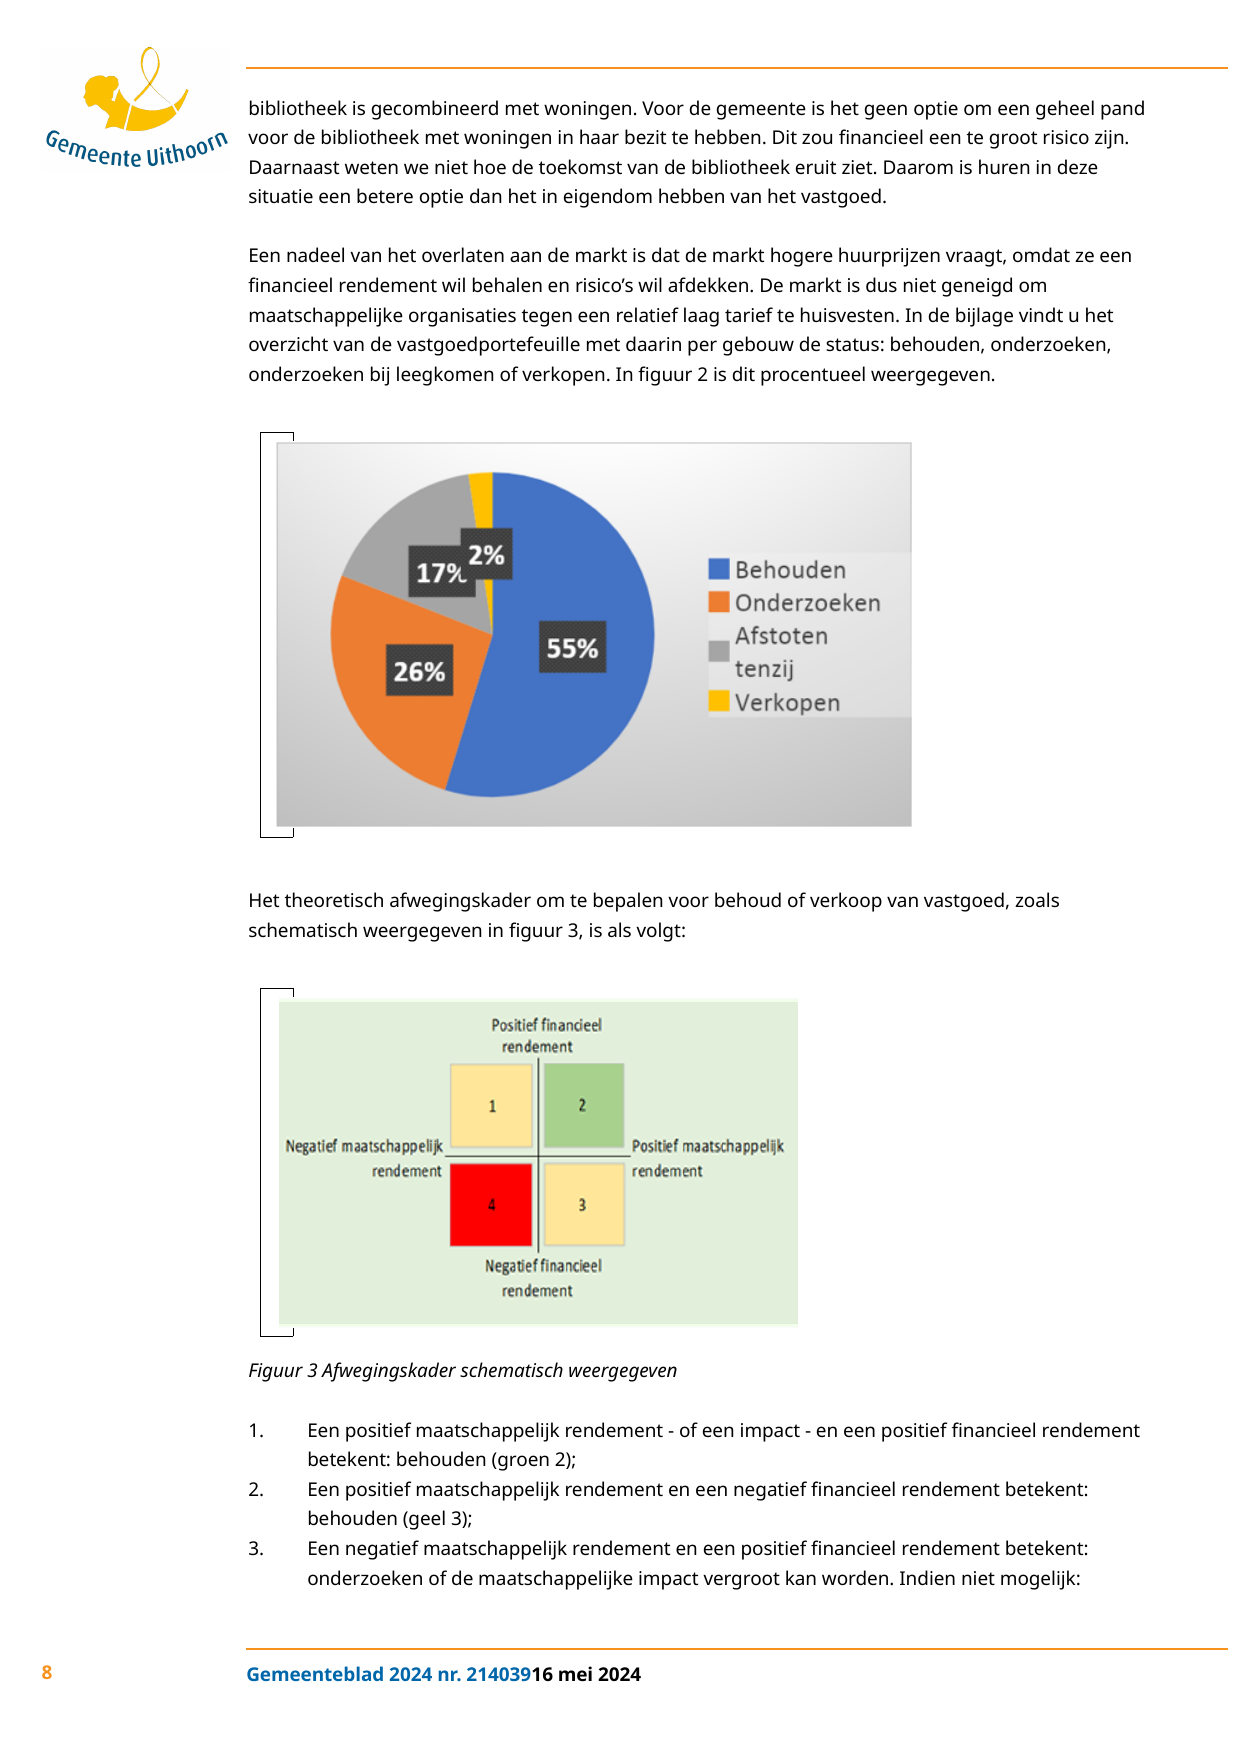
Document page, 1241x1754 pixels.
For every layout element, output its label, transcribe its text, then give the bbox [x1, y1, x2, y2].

picture [268, 441, 918, 828]
picture [268, 997, 800, 1328]
list Een positief maatschappelijk rendement - of een impact - en een positief financieel rendement betekent: behouden (groen 2); [248, 1417, 1152, 1472]
list Een positief maatschappelijk rendement en een negatief financieel rendement betekent: behouden (geel 3); [248, 1476, 1152, 1531]
text Figuur 3 Afwegingskader schematisch weergegeven [248, 1358, 1152, 1383]
text bibliotheek is gecombineerd met woningen. Voor de gemeente is het geen optie om een geheel pand voor de bibliotheek met woningen in haar bezit te hebben. Dit zou financieel een te groot risico zijn. Daarnaast weten we niet hoe de toekomst van de bibliotheek eruit ziet. Daarom is huren in deze situatie een betere optie dan het in eigendom hebben van het vastgoed. [248, 95, 1152, 209]
text Het theoretisch afwegingskader om te bepalen voor behoud of verkoop van vastgoed, zoals schematisch weergegeven in figuur 3, is als volgt: [248, 888, 1152, 943]
list Een negatief maatschappelijk rendement en een positief financieel rendement betekent: onderzoeken of de maatschappelijke impact vergroot kan worden. Indien niet mogelijk: [248, 1535, 1152, 1591]
picture [41, 47, 231, 172]
text Een nadeel van het overlaten aan de markt is dat de markt hogere huurprijzen vraagt, omdat ze een financieel rendement wil behalen en risico’s wil afdekken. De markt is dus niet geneigd om maatschappelijke organisaties tegen een relatief laag tarief te huisvesten. In de bijlage vindt u het overzicht van de vastgoedportefeuille met daarin per gebouw de status: behouden, onderzoeken, onderzoeken bij leegkomen of verkopen. In figuur 2 is dit procentueel weergegeven. [248, 243, 1152, 387]
